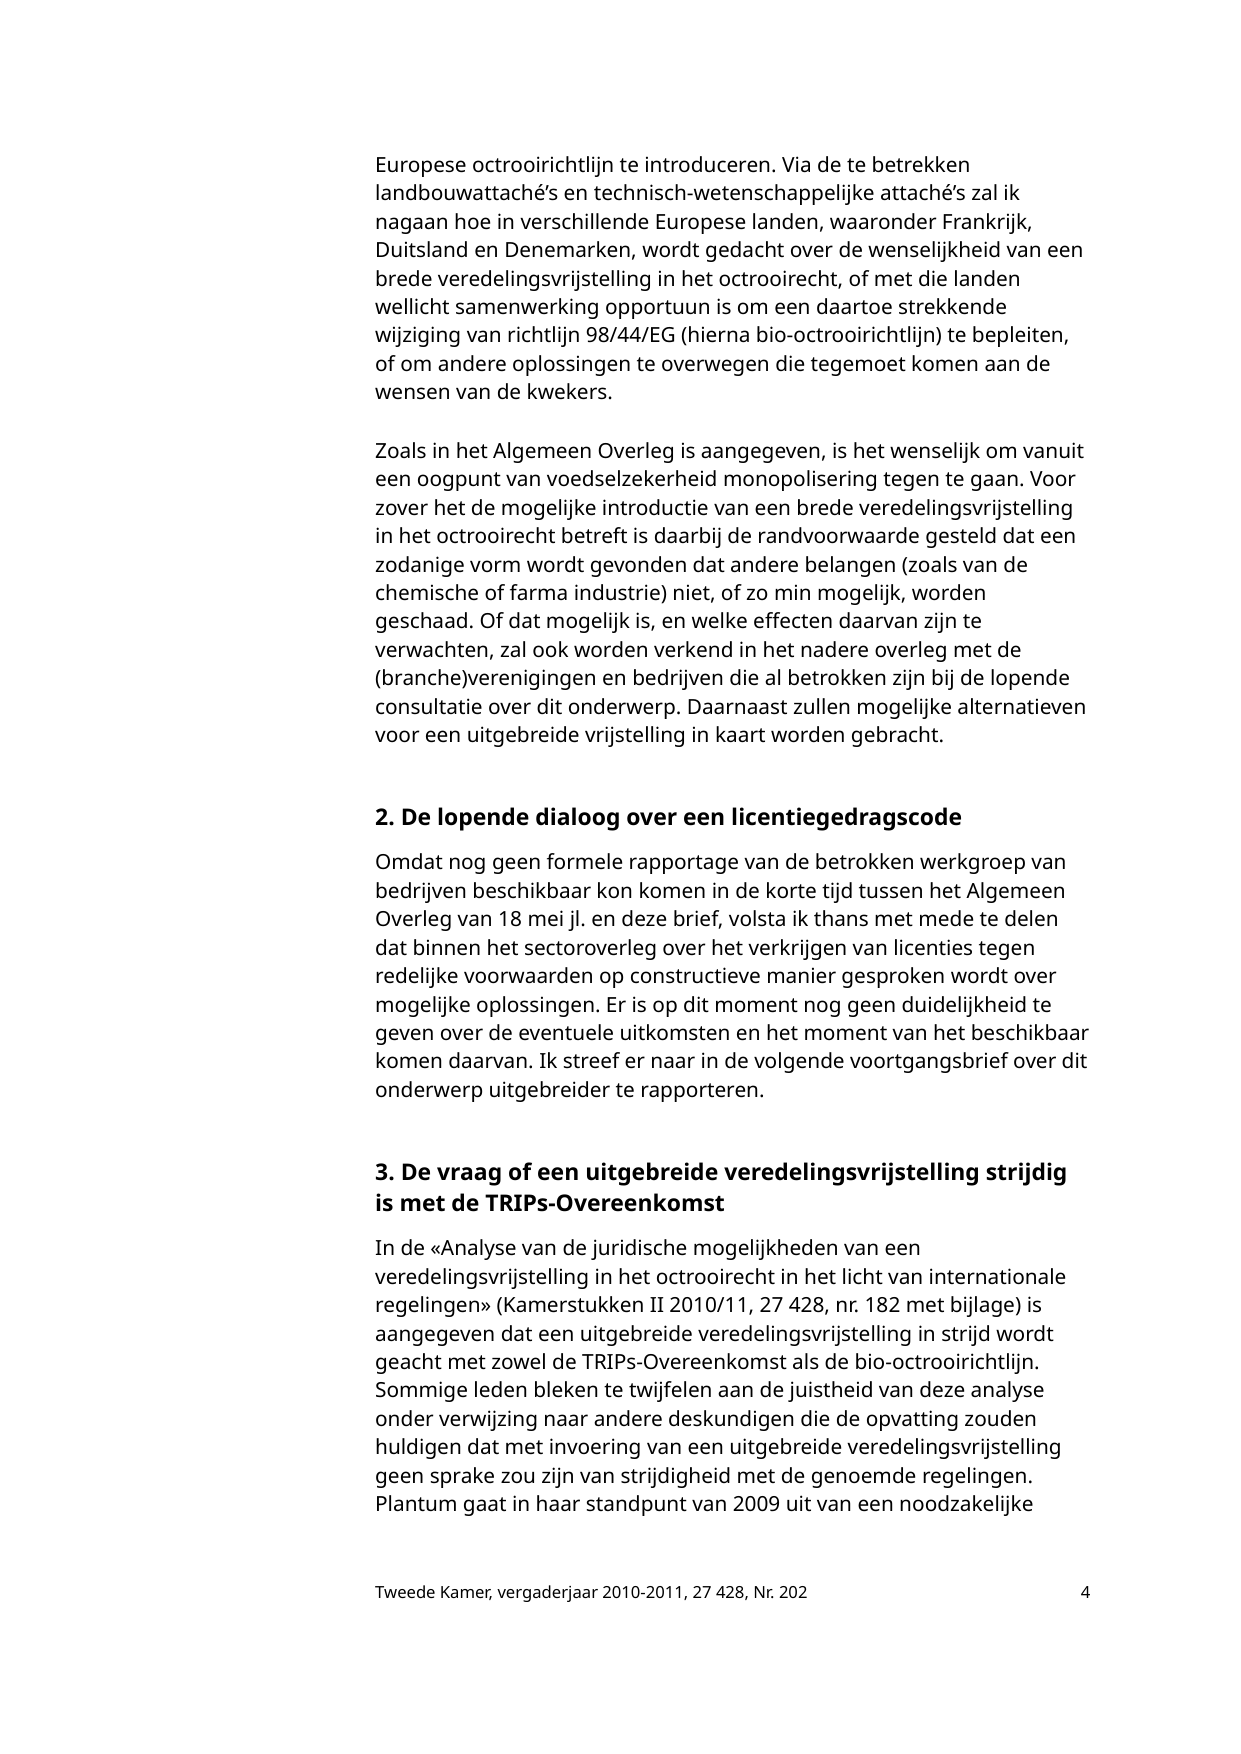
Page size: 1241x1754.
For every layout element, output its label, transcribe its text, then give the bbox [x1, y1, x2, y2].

text Zoals in het Algemeen Overleg is aangegeven, is het wenselijk om vanuit een oogpunt van voedselzekerheid monopolisering tegen te gaan. Voor zover het de mogelijke introductie van een brede veredelingsvrijstelling in het octrooirecht betreft is daarbij de randvoorwaarde gesteld dat een zodanige vorm wordt gevonden dat andere belangen (zoals van de chemische of farma industrie) niet, of zo min mogelijk, worden geschaad. Of dat mogelijk is, en welke effecten daarvan zijn te verwachten, zal ook worden verkend in het nadere overleg met de (branche)verenigingen en bedrijven die al betrokken zijn bij de lopende consultatie over dit onderwerp. Daarnaast zullen mogelijke alternatieven voor een uitgebreide vrijstelling in kaart worden gebracht. [375, 436, 1090, 749]
text In de «Analyse van de juridische mogelijkheden van een veredelingsvrijstelling in het octrooirecht in het licht van internationale regelingen» (Kamerstukken II 2010/11, 27 428, nr. 182 met bijlage) is aangegeven dat een uitgebreide veredelingsvrijstelling in strijd wordt geacht met zowel de TRIPs-Overeenkomst als de bio-octrooirichtlijn. [375, 1233, 1090, 1376]
text Europese octrooirichtlijn te introduceren. Via de te betrekken landbouwattaché’s en technisch-wetenschappelijke attaché’s zal ik nagaan hoe in verschillende Europese landen, waaronder Frankrijk, Duitsland en Denemarken, wordt gedacht over de wenselijkheid van een brede veredelingsvrijstelling in het octrooirecht, of met die landen wellicht samenwerking opportuun is om een daartoe strekkende wijziging van richtlijn 98/44/EG (hierna bio-octrooirichtlijn) te bepleiten, of om andere oplossingen te overwegen die tegemoet komen aan de wensen van de kwekers. [375, 150, 1090, 406]
subtitle 3. De vraag of een uitgebreide veredelingsvrijstelling strijdig is met de TRIPs-Overeenkomst [375, 1156, 1090, 1218]
subtitle 2. De lopende dialoog over een licentiegedragscode [375, 801, 1090, 832]
text Sommige leden bleken te twijfelen aan de juistheid van deze analyse onder verwijzing naar andere deskundigen die de opvatting zouden huldigen dat met invoering van een uitgebreide veredelingsvrijstelling geen sprake zou zijn van strijdigheid met de genoemde regelingen. Plantum gaat in haar standpunt van 2009 uit van een noodzakelijke [375, 1376, 1090, 1518]
text Omdat nog geen formele rapportage van de betrokken werkgroep van bedrijven beschikbaar kon komen in de korte tijd tussen het Algemeen Overleg van 18 mei jl. en deze brief, volsta ik thans met mede te delen dat binnen het sectoroverleg over het verkrijgen van licenties tegen redelijke voorwaarden op constructieve manier gesproken wordt over mogelijke oplossingen. Er is op dit moment nog geen duidelijkheid te geven over de eventuele uitkomsten en het moment van het beschikbaar komen daarvan. Ik streef er naar in de volgende voortgangsbrief over dit onderwerp uitgebreider te rapporteren. [375, 847, 1090, 1103]
